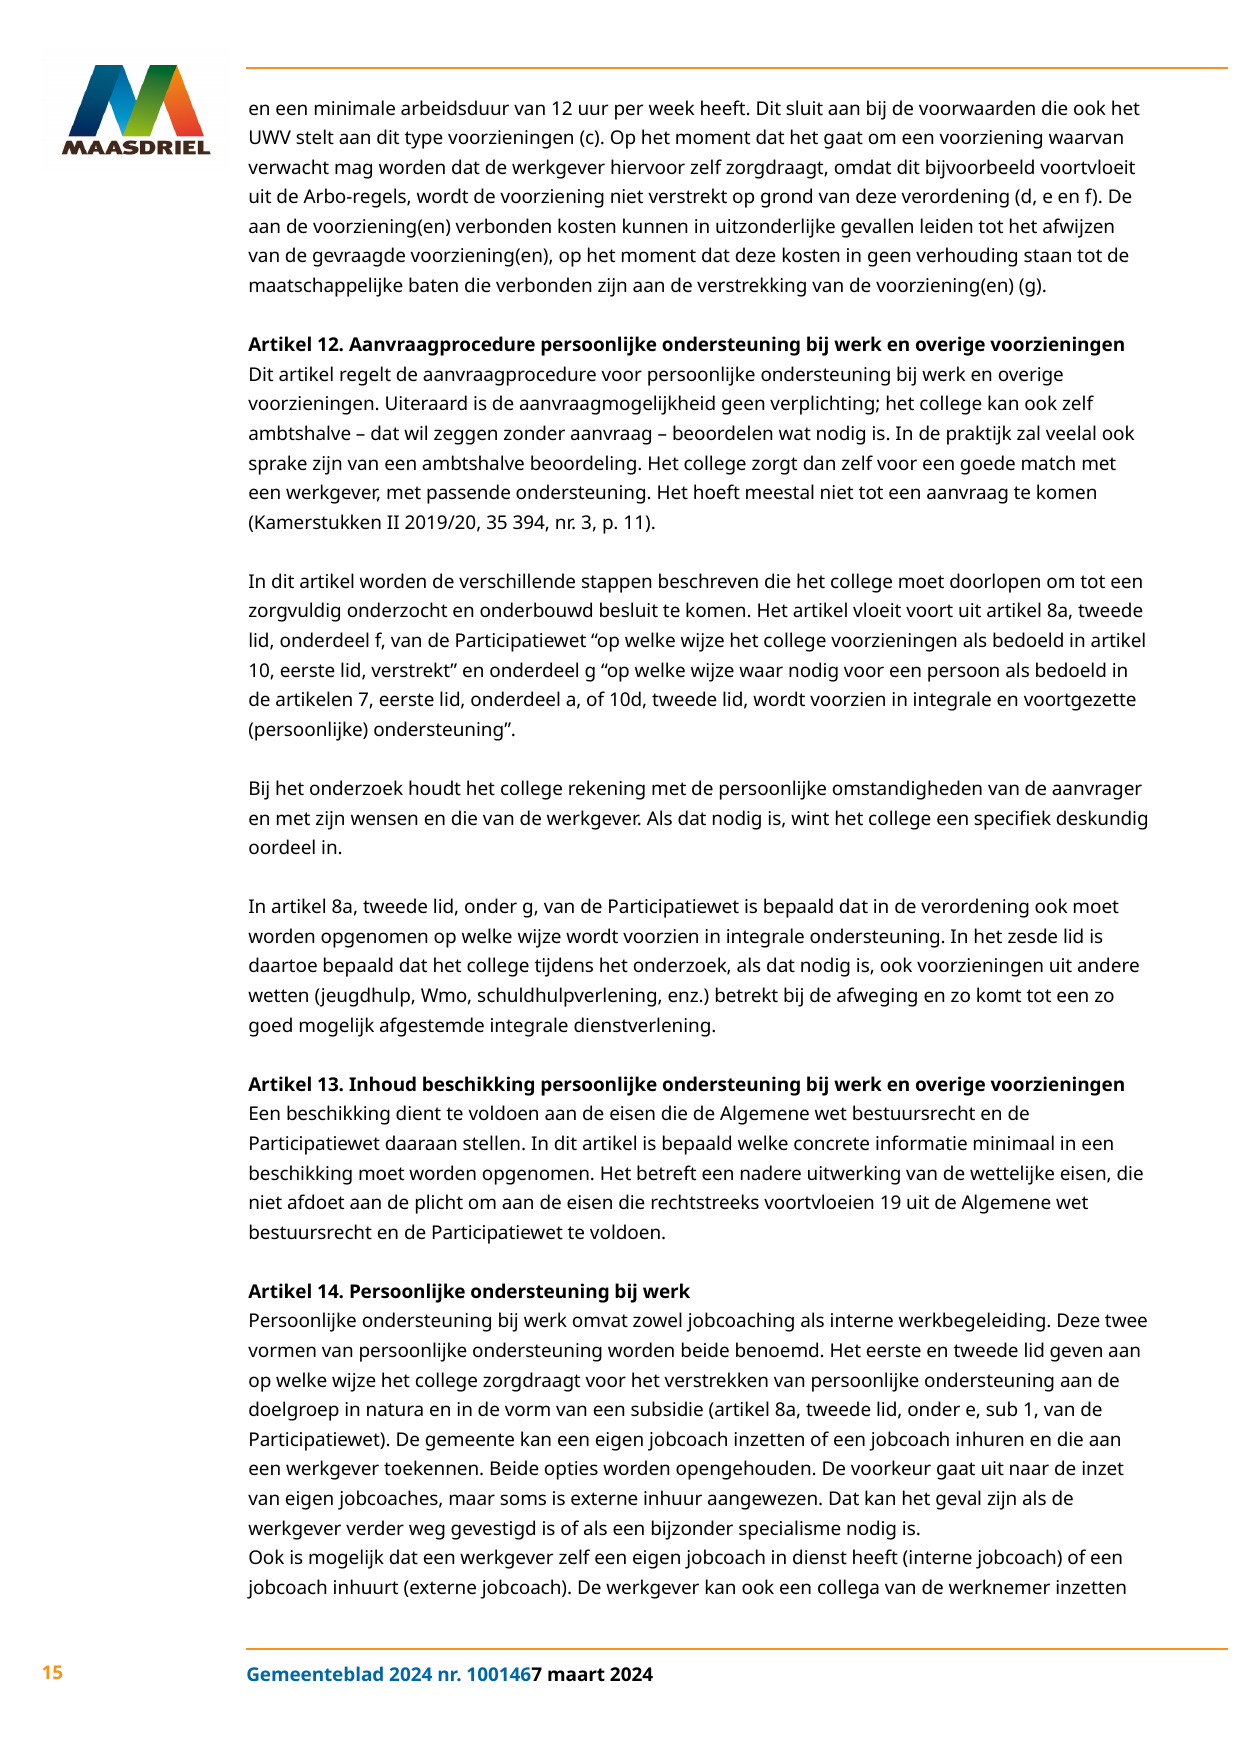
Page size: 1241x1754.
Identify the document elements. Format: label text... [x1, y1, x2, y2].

text Een beschikking dient te voldoen aan de eisen die de Algemene wet bestuursrecht en de Participatiewet daaraan stellen. In dit artikel is bepaald welke concrete informatie minimaal in een beschikking moet worden opgenomen. Het betreft een nadere uitwerking van de wettelijke eisen, die niet afdoet aan de plicht om aan de eisen die rechtstreeks voortvloeien 19 uit de Algemene wet bestuursrecht en de Participatiewet te voldoen. [248, 1101, 1152, 1245]
text Bij het onderzoek houdt het college rekening met de persoonlijke omstandigheden van de aanvrager en met zijn wensen en die van de werkgever. Als dat nodig is, wint het college een specifiek deskundig oordeel in. [248, 775, 1152, 860]
text In artikel 8a, tweede lid, onder g, van de Participatiewet is bepaald dat in de verordening ook moet worden opgenomen op welke wijze wordt voorzien in integrale ondersteuning. In het zesde lid is daartoe bepaald dat het college tijdens het onderzoek, als dat nodig is, ook voorzieningen uit andere wetten (jeugdhulp, Wmo, schuldhulpverlening, enz.) betrekt bij de afweging en zo komt tot een zo goed mogelijk afgestemde integrale dienstverlening. [248, 893, 1152, 1038]
text Ook is mogelijk dat een werkgever zelf een eigen jobcoach in dienst heeft (interne jobcoach) of een jobcoach inhuurt (externe jobcoach). De werkgever kan ook een collega van de werknemer inzetten [248, 1544, 1152, 1600]
picture [41, 47, 231, 172]
text In dit artikel worden de verschillende stappen beschreven die het college moet doorlopen om tot een zorgvuldig onderzocht en onderbouwd besluit te komen. Het artikel vloeit voort uit artikel 8a, tweede lid, onderdeel f, van de Participatiewet “op welke wijze het college voorzieningen als bedoeld in artikel 10, eerste lid, verstrekt” en onderdeel g “op welke wijze waar nodig voor een persoon als bedoeld in de artikelen 7, eerste lid, onderdeel a, of 10d, tweede lid, wordt voorzien in integrale en voortgezette (persoonlijke) ondersteuning”. [248, 568, 1152, 742]
text Dit artikel regelt de aanvraagprocedure voor persoonlijke ondersteuning bij werk en overige voorzieningen. Uiteraard is de aanvraagmogelijkheid geen verplichting; het college kan ook zelf ambtshalve – dat wil zeggen zonder aanvraag – beoordelen wat nodig is. In de praktijk zal veelal ook sprake zijn van een ambtshalve beoordeling. Het college zorgt dan zelf voor een goede match met een werkgever, met passende ondersteuning. Het hoeft meestal niet tot een aanvraag te komen (Kamerstukken II 2019/20, 35 394, nr. 3, p. 11). [248, 361, 1152, 535]
text en een minimale arbeidsduur van 12 uur per week heeft. Dit sluit aan bij de voorwaarden die ook het UWV stelt aan dit type voorzieningen (c). Op het moment dat het gaat om een voorziening waarvan verwacht mag worden dat de werkgever hiervoor zelf zorgdraagt, omdat dit bijvoorbeeld voortvloeit uit de Arbo-regels, wordt de voorziening niet verstrekt op grond van deze verordening (d, e en f). De aan de voorziening(en) verbonden kosten kunnen in uitzonderlijke gevallen leiden tot het afwijzen van de gevraagde voorziening(en), op het moment dat deze kosten in geen verhouding staan tot de maatschappelijke baten die verbonden zijn aan de verstrekking van de voorziening(en) (g). [248, 95, 1152, 298]
text Artikel 12. Aanvraagprocedure persoonlijke ondersteuning bij werk en overige voorzieningen [248, 331, 1152, 357]
text Artikel 13. Inhoud beschikking persoonlijke ondersteuning bij werk en overige voorzieningen [248, 1071, 1152, 1097]
text Artikel 14. Persoonlijke ondersteuning bij werk [248, 1278, 1152, 1304]
text Persoonlijke ondersteuning bij werk omvat zowel jobcoaching als interne werkbegeleiding. Deze twee vormen van persoonlijke ondersteuning worden beide benoemd. Het eerste en tweede lid geven aan op welke wijze het college zorgdraagt voor het verstrekken van persoonlijke ondersteuning aan de doelgroep in natura en in de vorm van een subsidie (artikel 8a, tweede lid, onder e, sub 1, van de Participatiewet). De gemeente kan een eigen jobcoach inzetten of een jobcoach inhuren en die aan een werkgever toekennen. Beide opties worden opengehouden. De voorkeur gaat uit naar de inzet van eigen jobcoaches, maar soms is externe inhuur aangewezen. Dat kan het geval zijn als de werkgever verder weg gevestigd is of als een bijzonder specialisme nodig is. [248, 1308, 1152, 1541]
